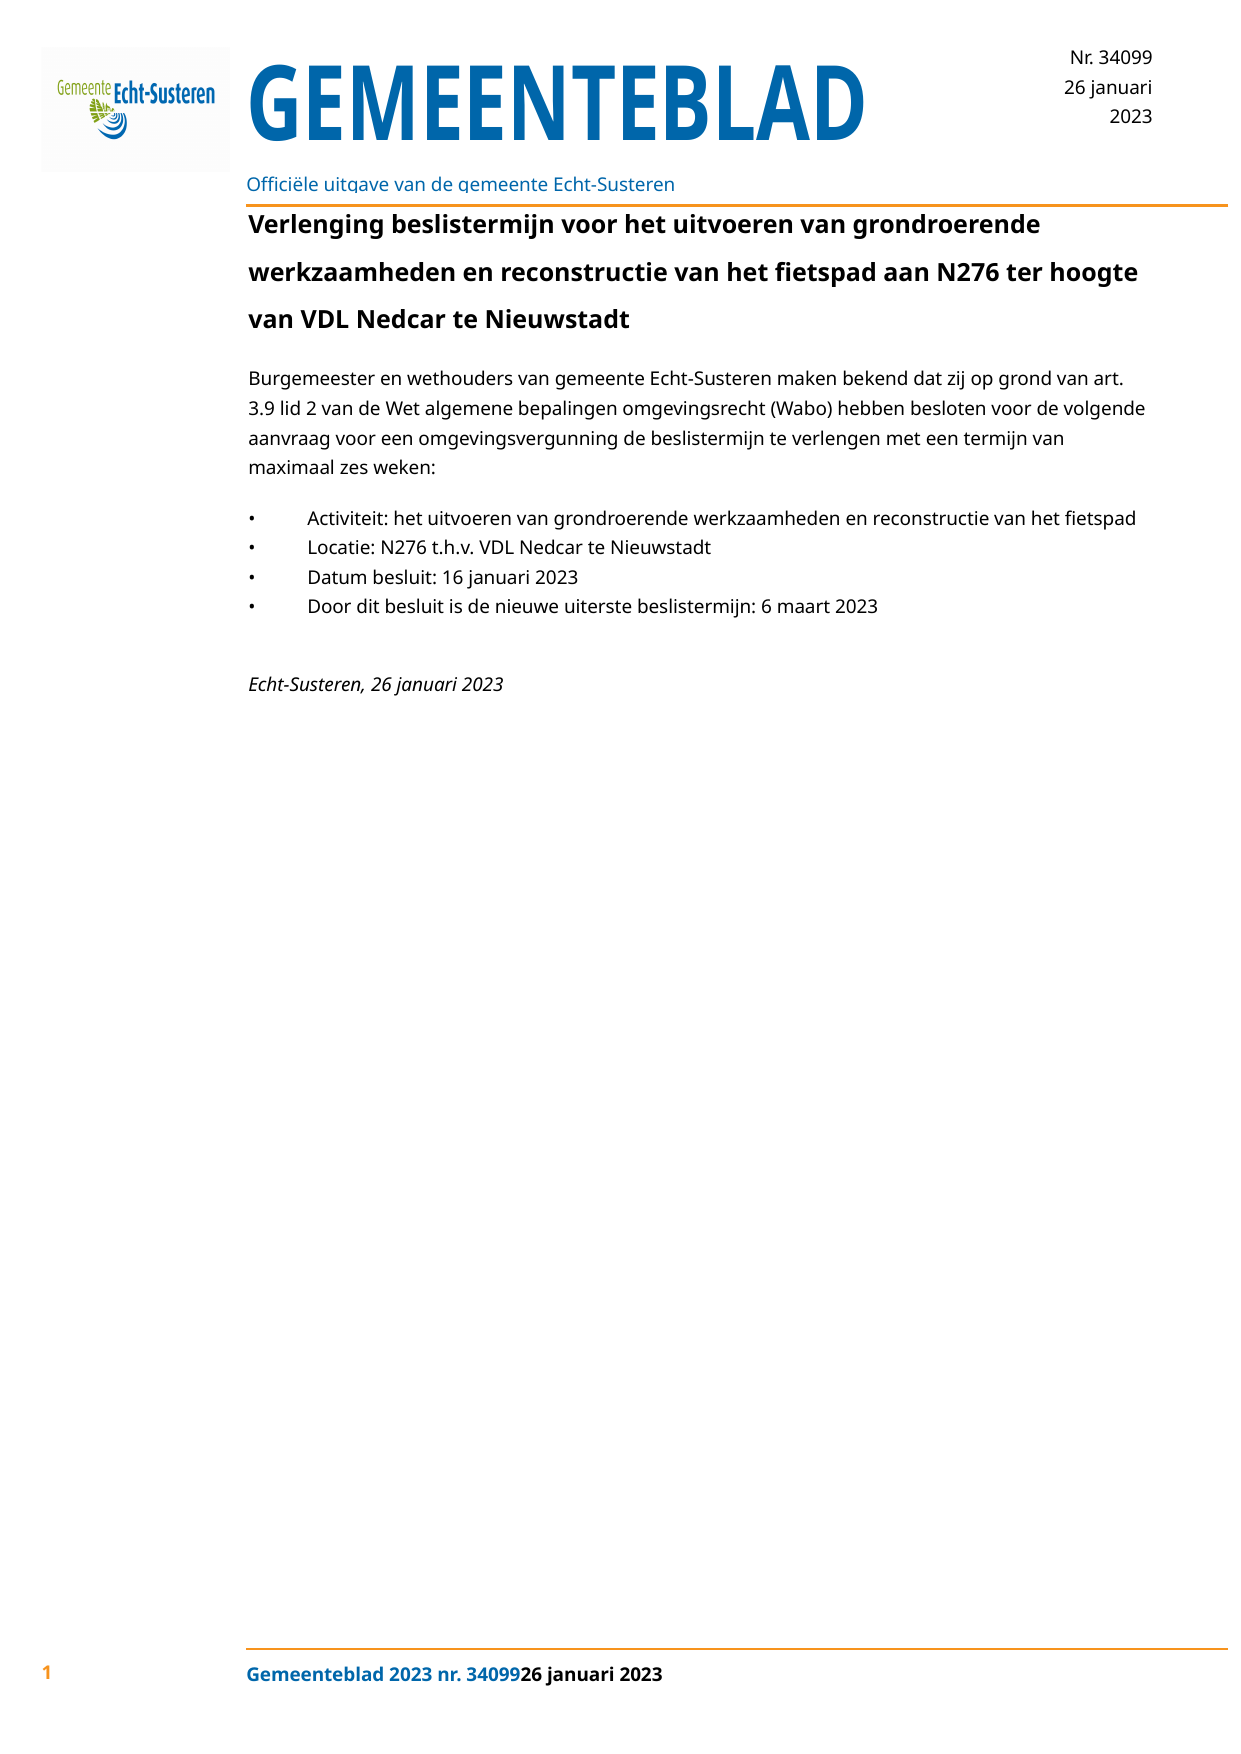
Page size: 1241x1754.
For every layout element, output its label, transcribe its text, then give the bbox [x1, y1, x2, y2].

picture [41, 47, 231, 172]
text Echt-Susteren, 26 januari 2023 [248, 671, 1152, 697]
list Locatie: N276 t.h.v. VDL Nedcar te Nieuwstadt [248, 534, 1152, 560]
list Datum besluit: 16 januari 2023 [248, 564, 1152, 589]
text Verlenging beslistermijn voor het uitvoeren van grondroerende werkzaamheden en reconstructie van het fietspad aan N276 ter hoogte van VDL Nedcar te Nieuwstadt [248, 207, 1152, 336]
list Door dit besluit is de nieuwe uiterste beslistermijn: 6 maart 2023 [248, 593, 1152, 619]
text Burgemeester en wethouders van gemeente Echt-Susteren maken bekend dat zij op grond van art. 3.9 lid 2 van de Wet algemene bepalingen omgevingsrecht (Wabo) hebben besloten voor de volgende aanvraag voor een omgevingsvergunning de beslistermijn te verlengen met een termijn van maximaal zes weken: [248, 366, 1152, 480]
list Activiteit: het uitvoeren van grondroerende werkzaamheden en reconstructie van het fietspad [248, 505, 1152, 530]
